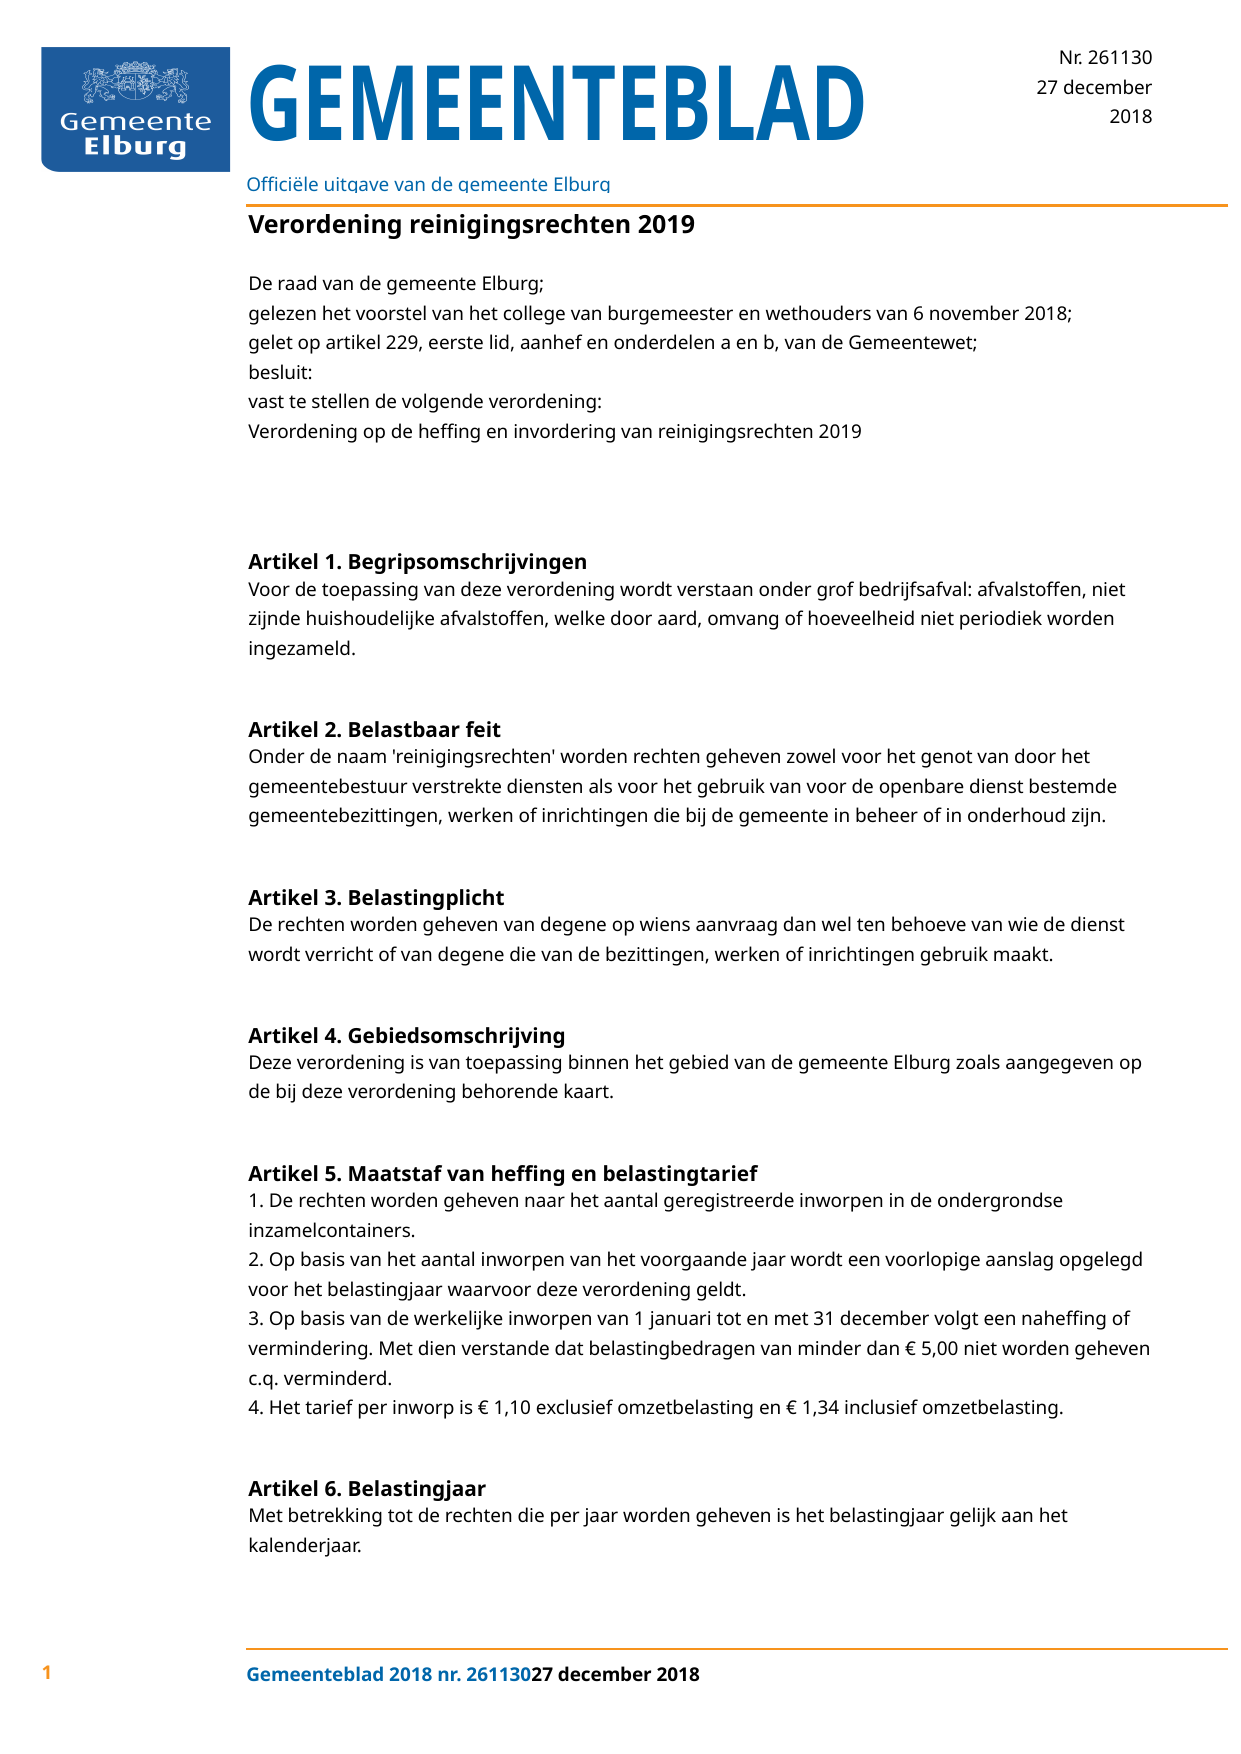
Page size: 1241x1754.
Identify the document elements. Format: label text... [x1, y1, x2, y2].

picture [41, 47, 231, 172]
text 3. Op basis van de werkelijke inworpen van 1 januari tot en met 31 december volgt een naheffing of vermindering. Met dien verstande dat belastingbedragen van minder dan € 5,00 niet worden geheven c.q. verminderd. [248, 1306, 1152, 1390]
text Voor de toepassing van deze verordening wordt verstaan onder grof bedrijfsafval: afvalstoffen, niet zijnde huishoudelijke afvalstoffen, welke door aard, omvang of hoeveelheid niet periodiek worden ingezameld. [248, 576, 1152, 661]
text Verordening op de heffing en invordering van reinigingsrechten 2019 [248, 418, 1152, 444]
text Artikel 2. Belastbaar feit [248, 715, 1152, 743]
text Artikel 6. Belastingjaar [248, 1474, 1152, 1503]
text De rechten worden geheven van degene op wiens aanvraag dan wel ten behoeve van wie de dienst wordt verricht of van degene die van de bezittingen, werken of inrichtingen gebruik maakt. [248, 911, 1152, 966]
text De raad van de gemeente Elburg; [248, 270, 1152, 296]
text besluit: [248, 359, 1152, 385]
text Artikel 3. Belastingplicht [248, 883, 1152, 911]
text 4. Het tarief per inworp is € 1,10 exclusief omzetbelasting en € 1,34 inclusief omzetbelasting. [248, 1394, 1152, 1420]
text vast te stellen de volgende verordening: [248, 389, 1152, 414]
text Onder de naam 'reinigingsrechten' worden rechten geheven zowel voor het genot van door het gemeentebestuur verstrekte diensten als voor het gebruik van voor de openbare dienst bestemde gemeentebezittingen, werken of inrichtingen die bij de gemeente in beheer of in onderhoud zijn. [248, 743, 1152, 828]
text Met betrekking tot de rechten die per jaar worden geheven is het belastingjaar gelijk aan het kalenderjaar. [248, 1503, 1152, 1558]
text Artikel 1. Begripsomschrijvingen [248, 547, 1152, 576]
text Deze verordening is van toepassing binnen het gebied van de gemeente Elburg zoals aangegeven op de bij deze verordening behorende kaart. [248, 1049, 1152, 1104]
text gelezen het voorstel van het college van burgemeester en wethouders van 6 november 2018; [248, 300, 1152, 326]
text Artikel 5. Maatstaf van heffing en belastingtarief [248, 1159, 1152, 1187]
text Artikel 4. Gebiedsomschrijving [248, 1021, 1152, 1049]
text 2. Op basis van het aantal inworpen van het voorgaande jaar wordt een voorlopige aanslag opgelegd voor het belastingjaar waarvoor deze verordening geldt. [248, 1246, 1152, 1302]
text gelet op artikel 229, eerste lid, aanhef en onderdelen a en b, van de Gemeentewet; [248, 329, 1152, 355]
text Verordening reinigingsrechten 2019 [248, 207, 1152, 241]
text 1. De rechten worden geheven naar het aantal geregistreerde inworpen in de ondergrondse inzamelcontainers. [248, 1187, 1152, 1242]
